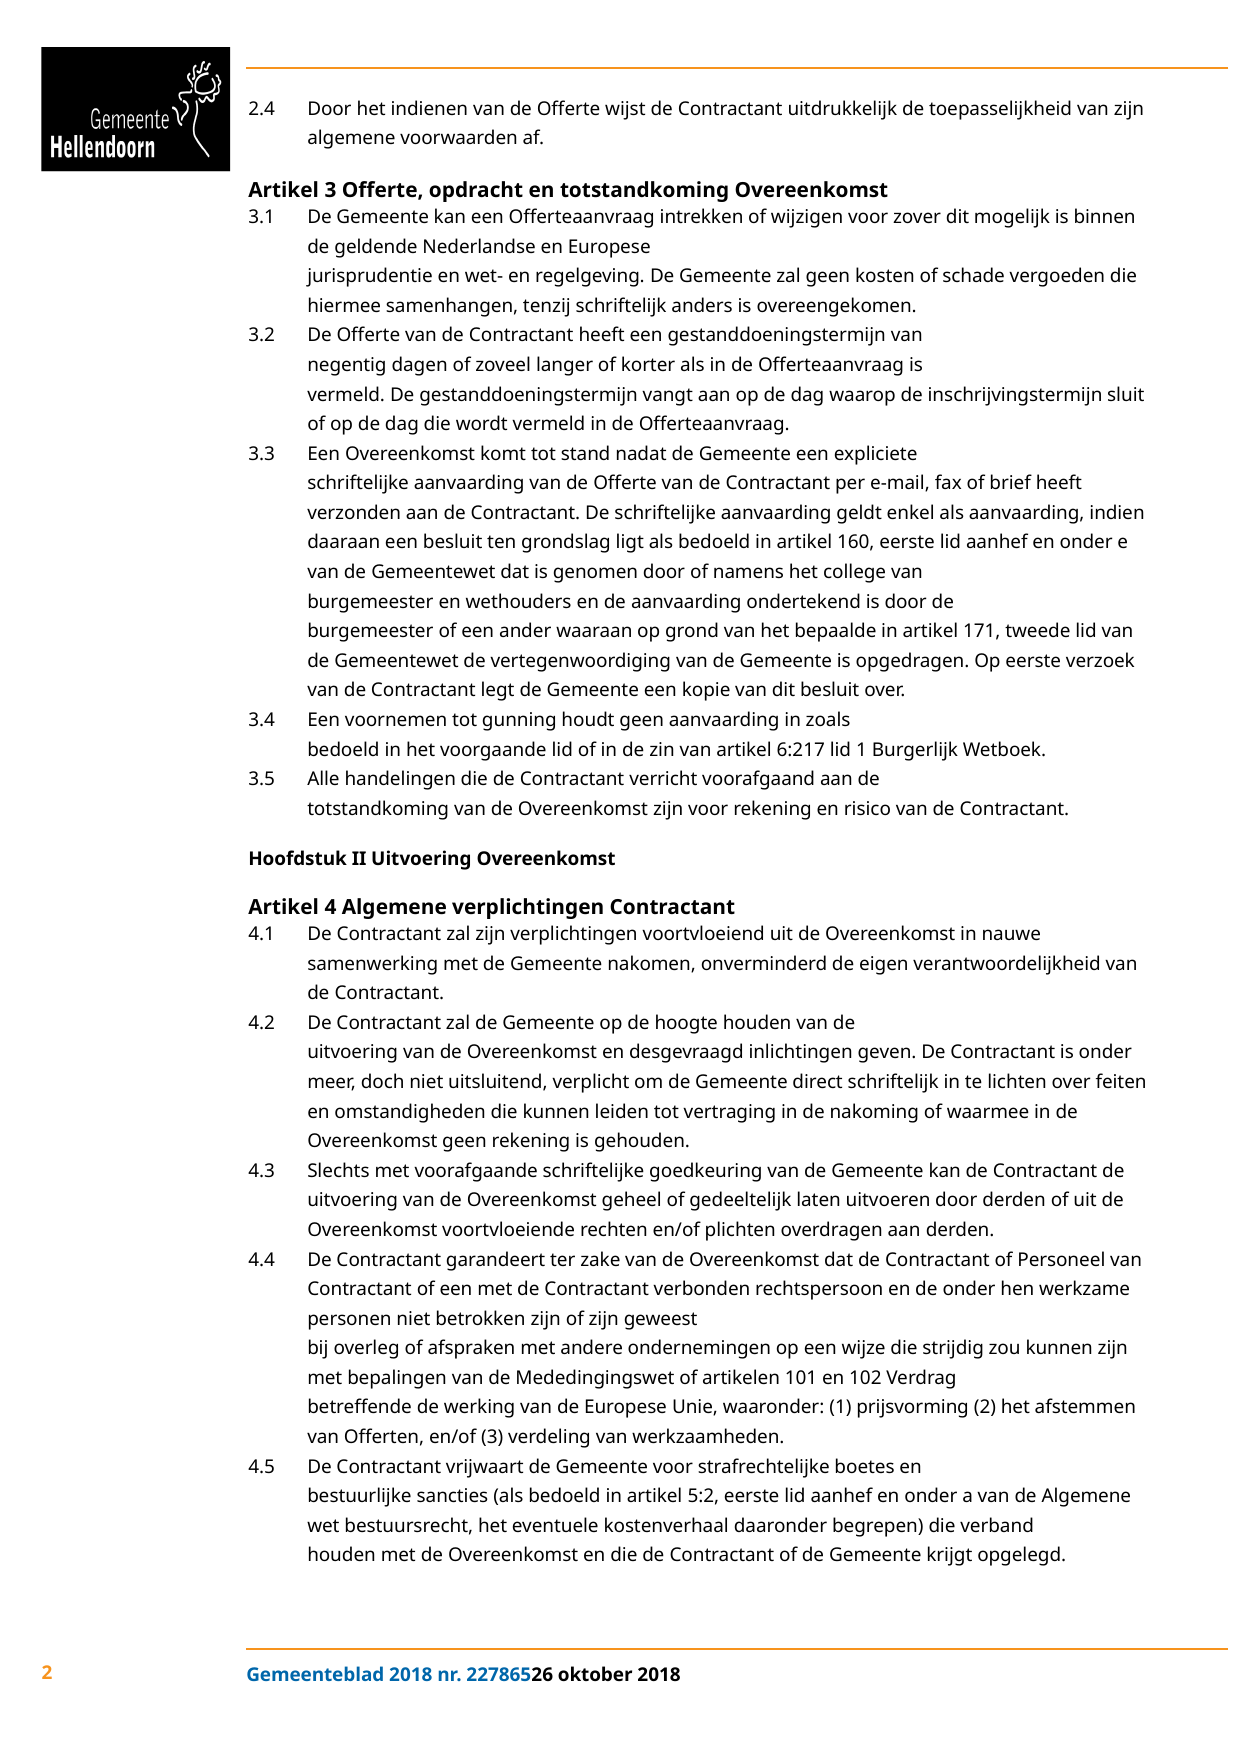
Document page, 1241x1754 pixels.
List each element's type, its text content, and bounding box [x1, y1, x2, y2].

list De Offerte van de Contractant heeft een gestanddoeningstermijn van negentig dagen of zoveel langer of korter als in de Offerteaanvraag is vermeld. De gestanddoeningstermijn vangt aan op de dag waarop de inschrijvingstermijn sluit of op de dag die wordt vermeld in de Offerteaanvraag. [248, 322, 1152, 436]
list De Gemeente kan een Offerteaanvraag intrekken of wijzigen voor zover dit mogelijk is binnen de geldende Nederlandse en Europese jurisprudentie en wet- en regelgeving. De Gemeente zal geen kosten of schade vergoeden die hiermee samenhangen, tenzij schriftelijk anders is overeengekomen. [248, 203, 1152, 318]
list De Contractant zal de Gemeente op de hoogte houden van de uitvoering van de Overeenkomst en desgevraagd inlichtingen geven. De Contractant is onder meer, doch niet uitsluitend, verplicht om de Gemeente direct schriftelijk in te lichten over feiten en omstandigheden die kunnen leiden tot vertraging in de nakoming of waarmee in de Overeenkomst geen rekening is gehouden. [248, 1009, 1152, 1153]
list Alle handelingen die de Contractant verricht voorafgaand aan de totstandkoming van de Overeenkomst zijn voor rekening en risico van de Contractant. [248, 765, 1152, 821]
list Een voornemen tot gunning houdt geen aanvaarding in zoals bedoeld in het voorgaande lid of in de zin van artikel 6:217 lid 1 Burgerlijk Wetboek. [248, 706, 1152, 761]
list De Contractant zal zijn verplichtingen voortvloeiend uit de Overeenkomst in nauwe samenwerking met de Gemeente nakomen, onverminderd de eigen verantwoordelijkheid van de Contractant. [248, 920, 1152, 1005]
list Slechts met voorafgaande schriftelijke goedkeuring van de Gemeente kan de Contractant de uitvoering van de Overeenkomst geheel of gedeeltelijk laten uitvoeren door derden of uit de Overeenkomst voortvloeiende rechten en/of plichten overdragen aan derden. [248, 1157, 1152, 1242]
text Artikel 4 Algemene verplichtingen Contractant [248, 892, 1152, 920]
list De Contractant vrijwaart de Gemeente voor strafrechtelijke boetes en bestuurlijke sancties (als bedoeld in artikel 5:2, eerste lid aanhef en onder a van de Algemene wet bestuursrecht, het eventuele kostenverhaal daaronder begrepen) die verband houden met de Overeenkomst en die de Contractant of de Gemeente krijgt opgelegd. [248, 1453, 1152, 1567]
text Artikel 3 Offerte, opdracht en totstandkoming Overeenkomst [248, 175, 1152, 203]
list Een Overeenkomst komt tot stand nadat de Gemeente een expliciete schriftelijke aanvaarding van de Offerte van de Contractant per e-mail, fax of brief heeft verzonden aan de Contractant. De schriftelijke aanvaarding geldt enkel als aanvaarding, indien daaraan een besluit ten grondslag ligt als bedoeld in artikel 160, eerste lid aanhef en onder e van de Gemeentewet dat is genomen door of namens het college van burgemeester en wethouders en de aanvaarding ondertekend is door de burgemeester of een ander waaraan op grond van het bepaalde in artikel 171, tweede lid van de Gemeentewet de vertegenwoordiging van de Gemeente is opgedragen. Op eerste verzoek van de Contractant legt de Gemeente een kopie van dit besluit over. [248, 440, 1152, 702]
list De Contractant garandeert ter zake van de Overeenkomst dat de Contractant of Personeel van Contractant of een met de Contractant verbonden rechtspersoon en de onder hen werkzame personen niet betrokken zijn of zijn geweest bij overleg of afspraken met andere ondernemingen op een wijze die strijdig zou kunnen zijn met bepalingen van de Mededingingswet of artikelen 101 en 102 Verdrag betreffende de werking van de Europese Unie, waaronder: (1) prijsvorming (2) het afstemmen van Offerten, en/of (3) verdeling van werkzaamheden. [248, 1246, 1152, 1449]
picture [41, 47, 231, 172]
list Door het indienen van de Offerte wijst de Contractant uitdrukkelijk de toepasselijkheid van zijn algemene voorwaarden af. [248, 95, 1152, 150]
text Hoofdstuk II Uitvoering Overeenkomst [248, 845, 1152, 871]
